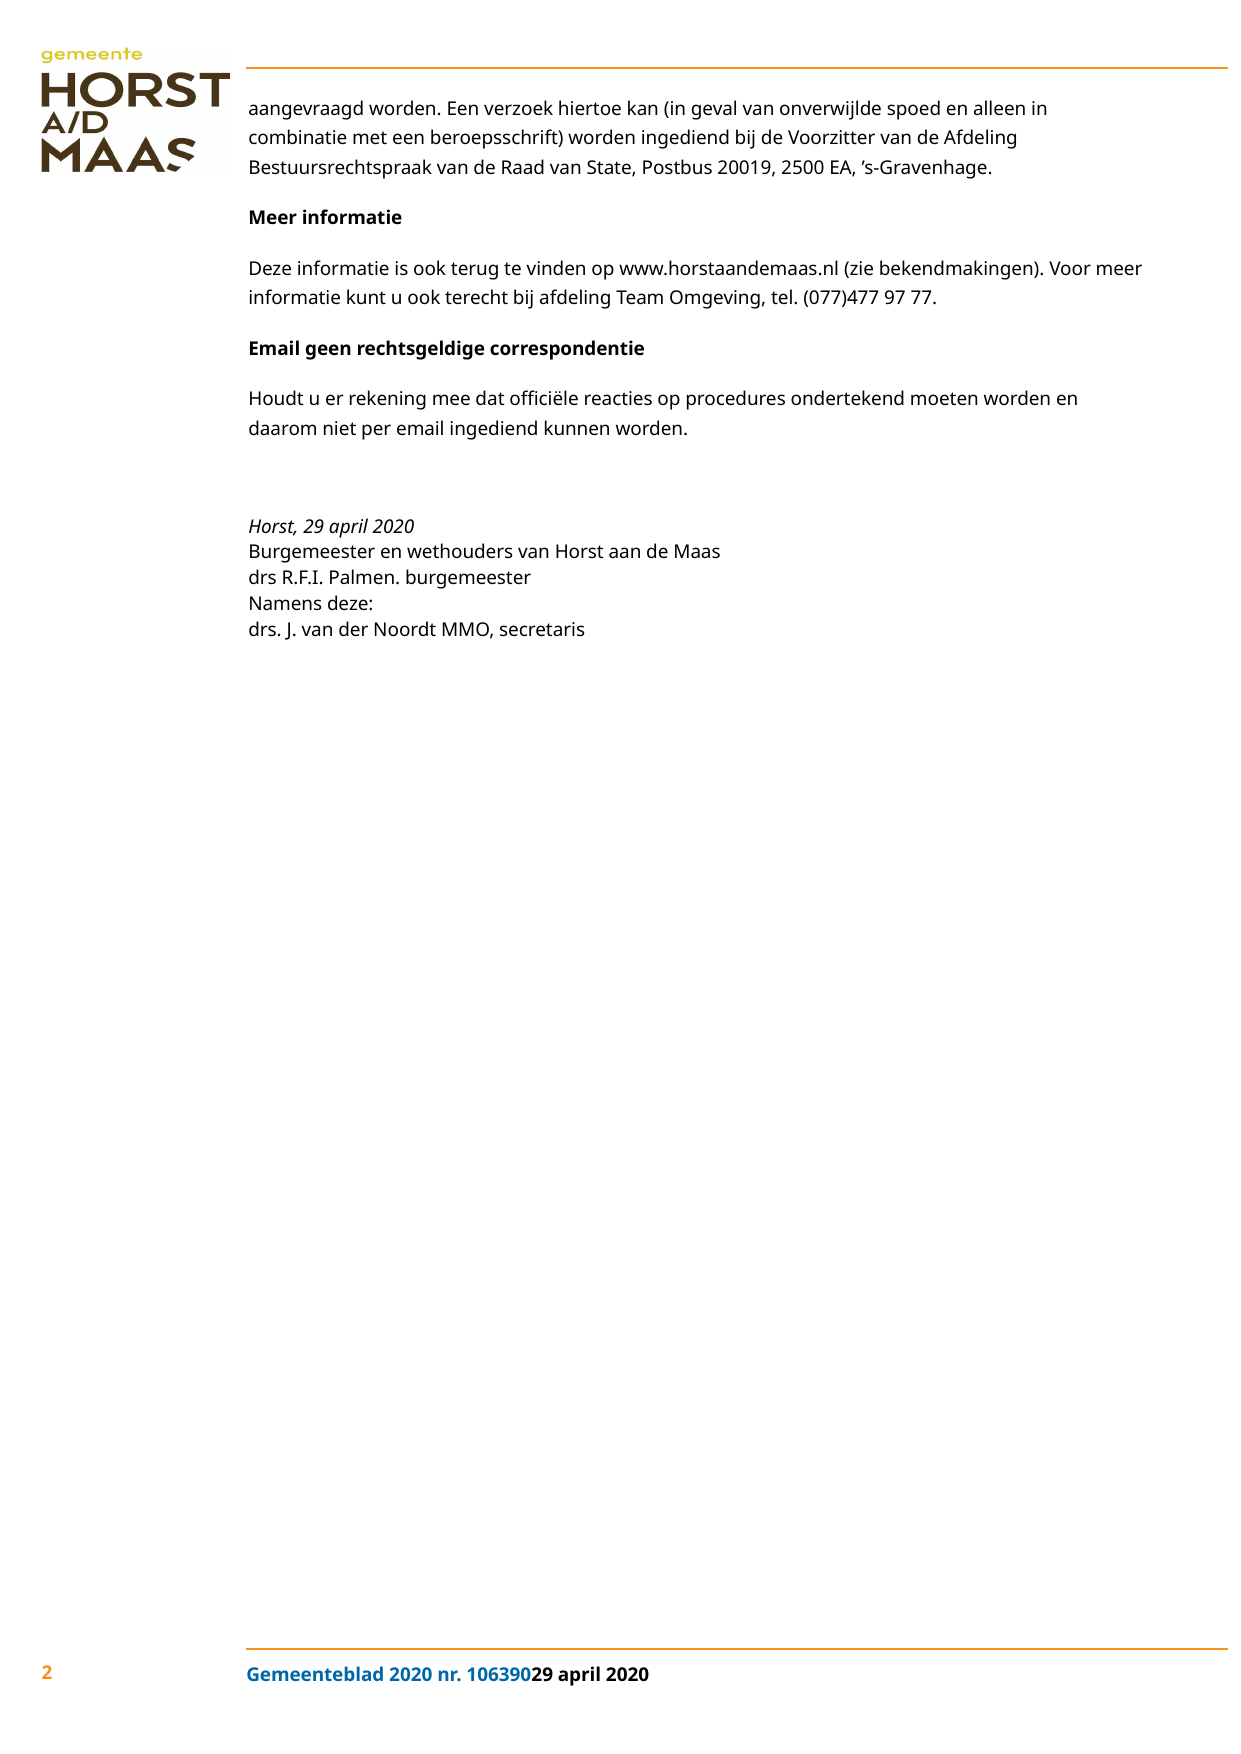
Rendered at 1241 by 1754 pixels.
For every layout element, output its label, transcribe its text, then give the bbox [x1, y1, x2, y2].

picture [41, 47, 231, 172]
text Burgemeester en wethouders van Horst aan de Maas [248, 539, 1152, 564]
text Namens deze: [248, 590, 1152, 616]
text Meer informatie [248, 204, 1152, 230]
text Horst, 29 april 2020 [248, 513, 1152, 539]
text drs. J. van der Noordt MMO, secretaris [248, 616, 1152, 642]
text Email geen rechtsgeldige correspondentie [248, 335, 1152, 361]
text aangevraagd worden. Een verzoek hiertoe kan (in geval van onverwijlde spoed en alleen in combinatie met een beroepsschrift) worden ingediend bij de Voorzitter van de Afdeling Bestuursrechtspraak van de Raad van State, Postbus 20019, 2500 EA, ’s-Gravenhage. [248, 95, 1152, 180]
text Deze informatie is ook terug te vinden op www.horstaandemaas.nl (zie bekendmakingen). Voor meer informatie kunt u ook terecht bij afdeling Team Omgeving, tel. (077)477 97 77. [248, 255, 1152, 310]
text drs R.F.I. Palmen. burgemeester [248, 564, 1152, 590]
text Houdt u er rekening mee dat officiële reacties op procedures ondertekend moeten worden en daarom niet per email ingediend kunnen worden. [248, 385, 1152, 441]
